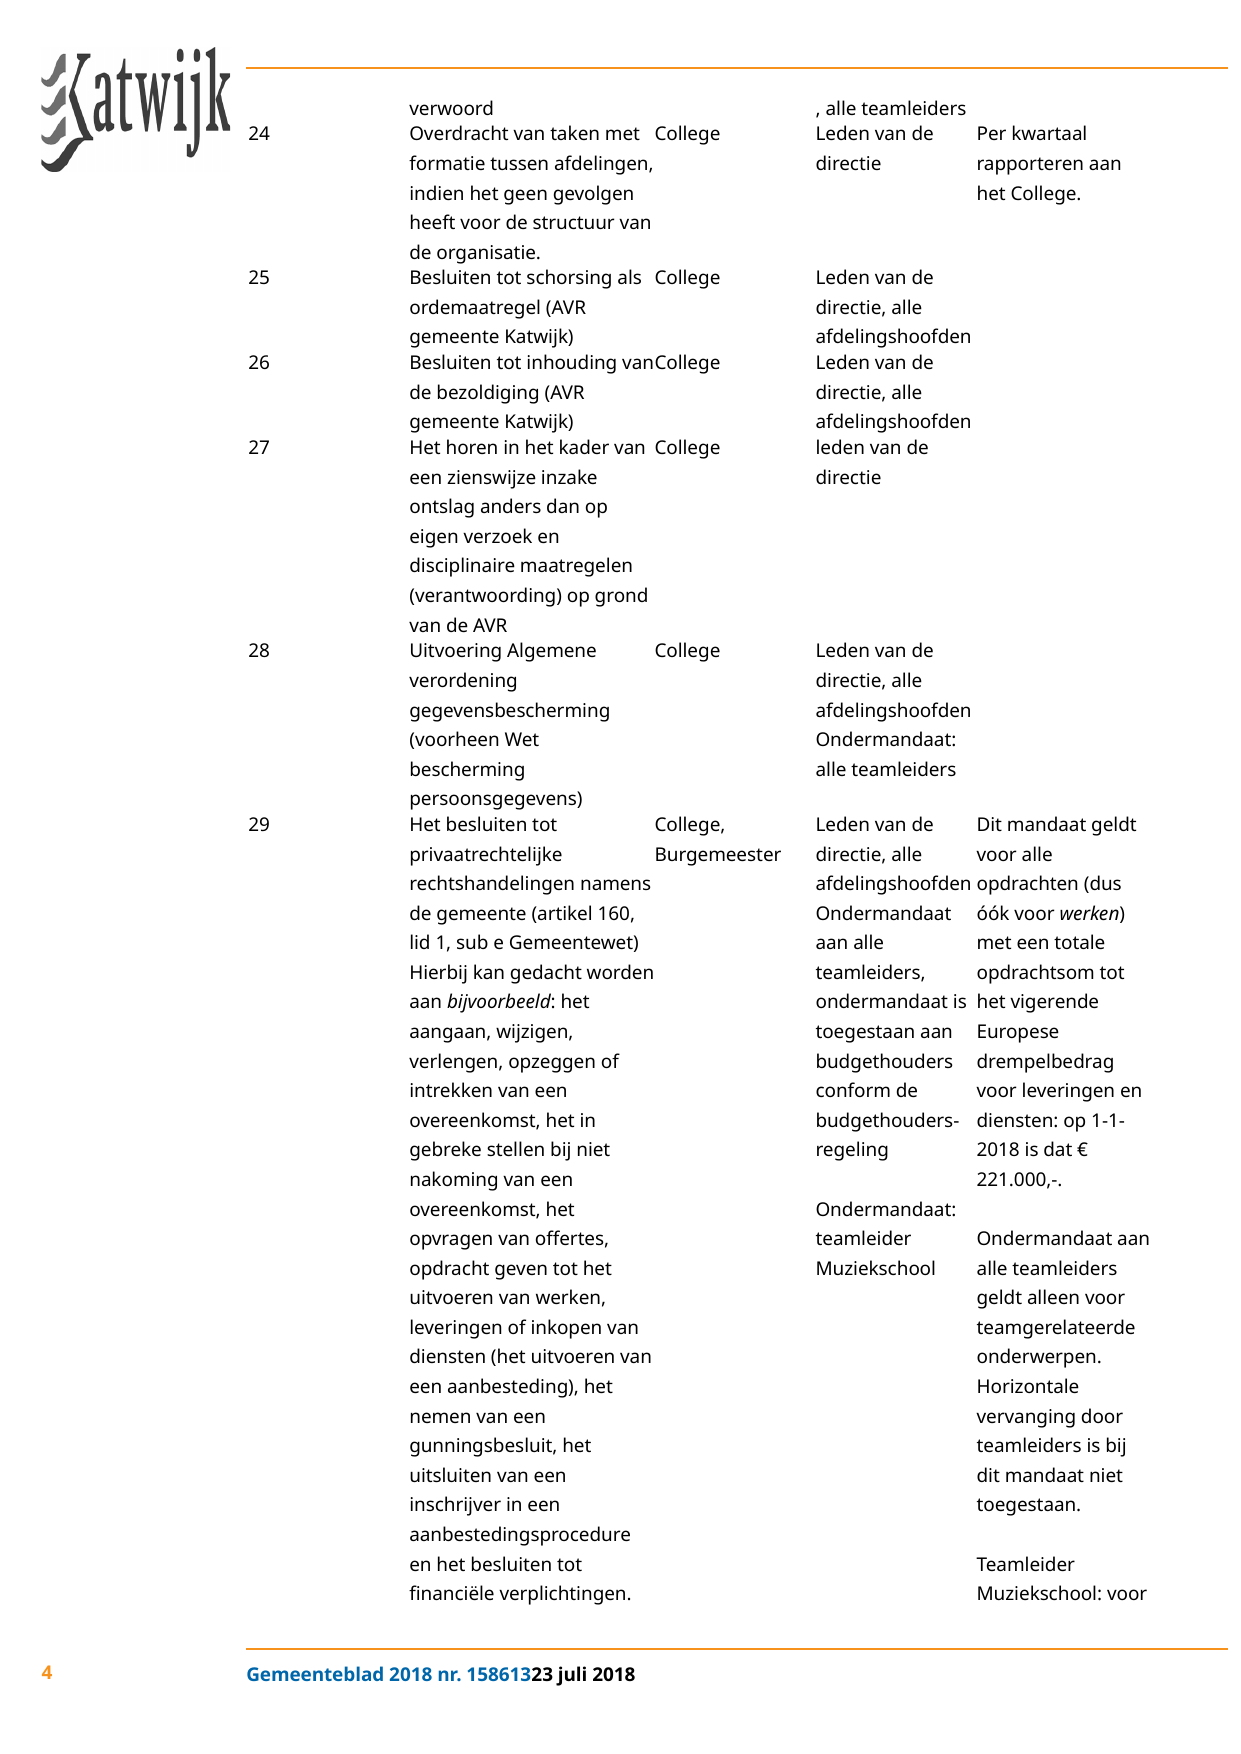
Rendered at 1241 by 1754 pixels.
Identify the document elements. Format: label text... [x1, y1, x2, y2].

table_cell Besluiten tot schorsing als ordemaatregel (AVR gemeente Katwijk) [409, 265, 654, 349]
table_cell Leden van de directie, alle afdelingshoofden [815, 350, 976, 434]
table_cell [976, 95, 1152, 121]
table_cell Leden van de directie, alle afdelingshoofden Ondermandaat aan alle teamleiders, ondermandaat is toegestaan aan budgethouders conform de budgethouders-regeling Ondermandaat: teamleider Muziekschool [815, 811, 976, 1606]
table_cell College, Burgemeester [654, 811, 815, 1606]
table_cell Het horen in het kader van een zienswijze inzake ontslag anders dan op eigen verzoek en disciplinaire maatregelen (verantwoording) op grond van de AVR [409, 434, 654, 638]
table_cell 24 [248, 121, 409, 264]
table_cell 27 [248, 434, 409, 638]
table_cell 25 [248, 265, 409, 349]
table_cell Het besluiten tot privaatrechtelijke rechtshandelingen namens de gemeente (artikel 160, lid 1, sub e Gemeentewet) Hierbij kan gedacht worden aan bijvoorbeeld: het aangaan, wijzigen, verlengen, opzeggen of intrekken van een overeenkomst, het in gebreke stellen bij niet nakoming van een overeenkomst, het opvragen van offertes, opdracht geven tot het uitvoeren van werken, leveringen of inkopen van diensten (het uitvoeren van een aanbesteding), het nemen van een gunningsbesluit, het uitsluiten van een inschrijver in een aanbestedingsprocedure en het besluiten tot financiële verplichtingen. [409, 811, 654, 1606]
table_cell Leden van de directie, alle afdelingshoofden Ondermandaat: alle teamleiders [815, 638, 976, 811]
table_cell Overdracht van taken met formatie tussen afdelingen, indien het geen gevolgen heeft voor de structuur van de organisatie. [409, 121, 654, 264]
table_cell 26 [248, 350, 409, 434]
table_cell Leden van de directie [815, 121, 976, 264]
table_cell [248, 95, 409, 121]
table_cell [976, 265, 1152, 349]
table_cell Leden van de directie, alle afdelingshoofden [815, 265, 976, 349]
table_cell 28 [248, 638, 409, 811]
table_cell Dit mandaat geldt voor alle opdrachten (dus óók voor werken) met een totale opdrachtsom tot het vigerende Europese drempelbedrag voor leveringen en diensten: op 1-1-2018 is dat € 221.000,-. Ondermandaat aan alle teamleiders geldt alleen voor teamgerelateerde onderwerpen. Horizontale vervanging door teamleiders is bij dit mandaat niet toegestaan. Teamleider Muziekschool: voor [976, 811, 1152, 1606]
table_cell College [654, 350, 815, 434]
table_cell Uitvoering Algemene verordening gegevensbescherming (voorheen Wet bescherming persoonsgegevens) [409, 638, 654, 811]
table_cell [976, 638, 1152, 811]
table_cell College [654, 121, 815, 264]
table_cell [976, 350, 1152, 434]
picture [41, 47, 231, 172]
table_cell verwoord [409, 95, 654, 121]
table_cell , alle teamleiders [815, 95, 976, 121]
table_cell leden van de directie [815, 434, 976, 638]
table_cell College [654, 265, 815, 349]
table_cell College [654, 434, 815, 638]
table_cell Besluiten tot inhouding van de bezoldiging (AVR gemeente Katwijk) [409, 350, 654, 434]
table_cell [654, 95, 815, 121]
table_cell Per kwartaal rapporteren aan het College. [976, 121, 1152, 264]
table_cell 29 [248, 811, 409, 1606]
table_cell [976, 434, 1152, 638]
table_cell College [654, 638, 815, 811]
